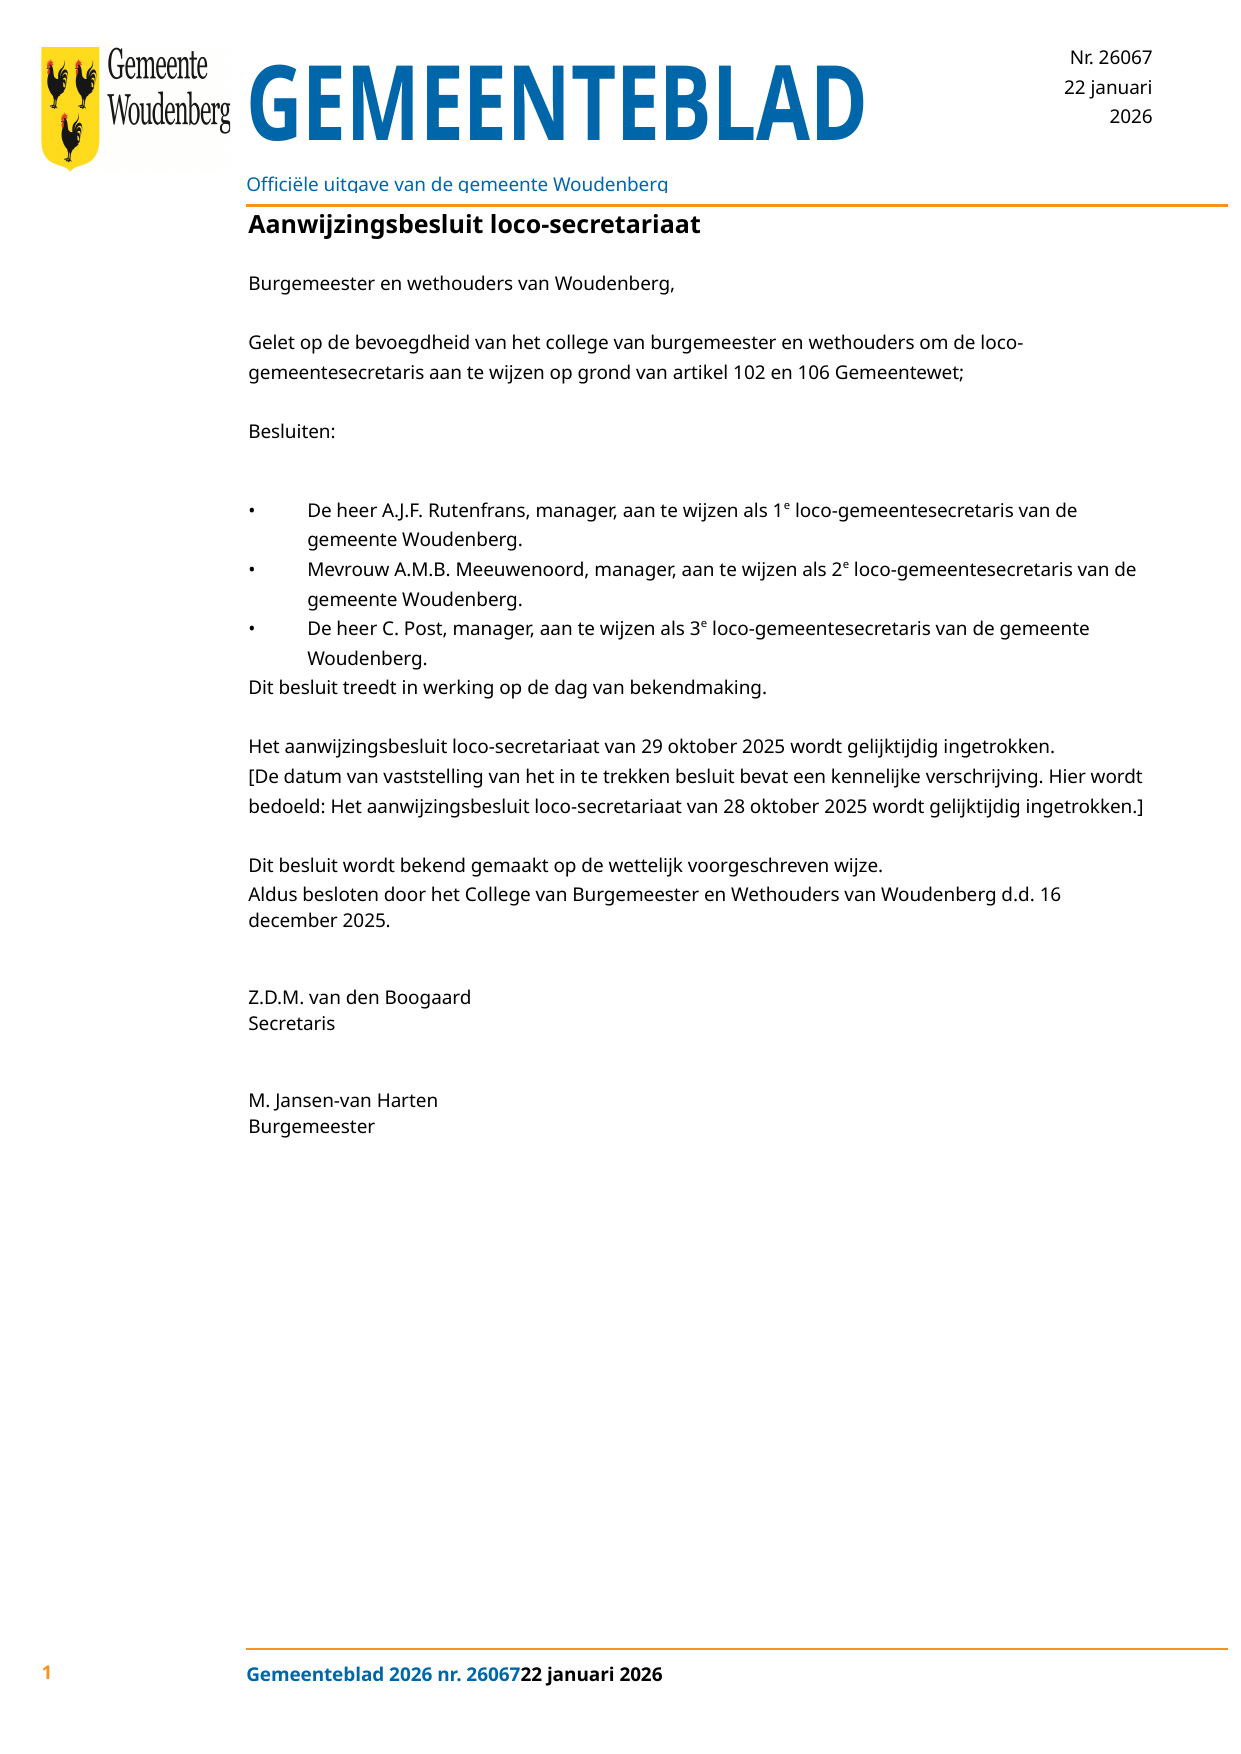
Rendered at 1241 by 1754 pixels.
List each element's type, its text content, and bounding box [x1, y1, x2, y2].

text Besluiten: [248, 418, 1152, 444]
text Z.D.M. van den Boogaard [248, 984, 1152, 1010]
text [De datum van vaststelling van het in te trekken besluit bevat een kennelijke verschrijving. Hier wordt bedoeld: Het aanwijzingsbesluit loco-secretariaat van 28 oktober 2025 wordt gelijktijdig ingetrokken.] [248, 763, 1152, 819]
text Dit besluit wordt bekend gemaakt op de wettelijk voorgeschreven wijze. [248, 852, 1152, 878]
text Aanwijzingsbesluit loco-secretariaat [248, 207, 1152, 241]
list De heer A.J.F. Rutenfrans, manager, aan te wijzen als 1e loco-gemeentesecretaris van de gemeente Woudenberg. [248, 497, 1152, 552]
text Burgemeester en wethouders van Woudenberg, [248, 270, 1152, 296]
picture [41, 47, 231, 172]
list De heer C. Post, manager, aan te wijzen als 3e loco-gemeentesecretaris van de gemeente Woudenberg. [248, 615, 1152, 671]
list Mevrouw A.M.B. Meeuwenoord, manager, aan te wijzen als 2e loco-gemeentesecretaris van de gemeente Woudenberg. [248, 556, 1152, 612]
text Aldus besloten door het College van Burgemeester en Wethouders van Woudenberg d.d. 16 december 2025. [248, 882, 1152, 933]
text Het aanwijzingsbesluit loco-secretariaat van 29 oktober 2025 wordt gelijktijdig ingetrokken. [248, 734, 1152, 759]
text Gelet op de bevoegdheid van het college van burgemeester en wethouders om de loco-gemeentesecretaris aan te wijzen op grond van artikel 102 en 106 Gemeentewet; [248, 329, 1152, 385]
text Burgemeester [248, 1113, 1152, 1139]
text M. Jansen-van Harten [248, 1087, 1152, 1113]
text Secretaris [248, 1010, 1152, 1036]
text Dit besluit treedt in werking op de dag van bekendmaking. [248, 674, 1152, 700]
